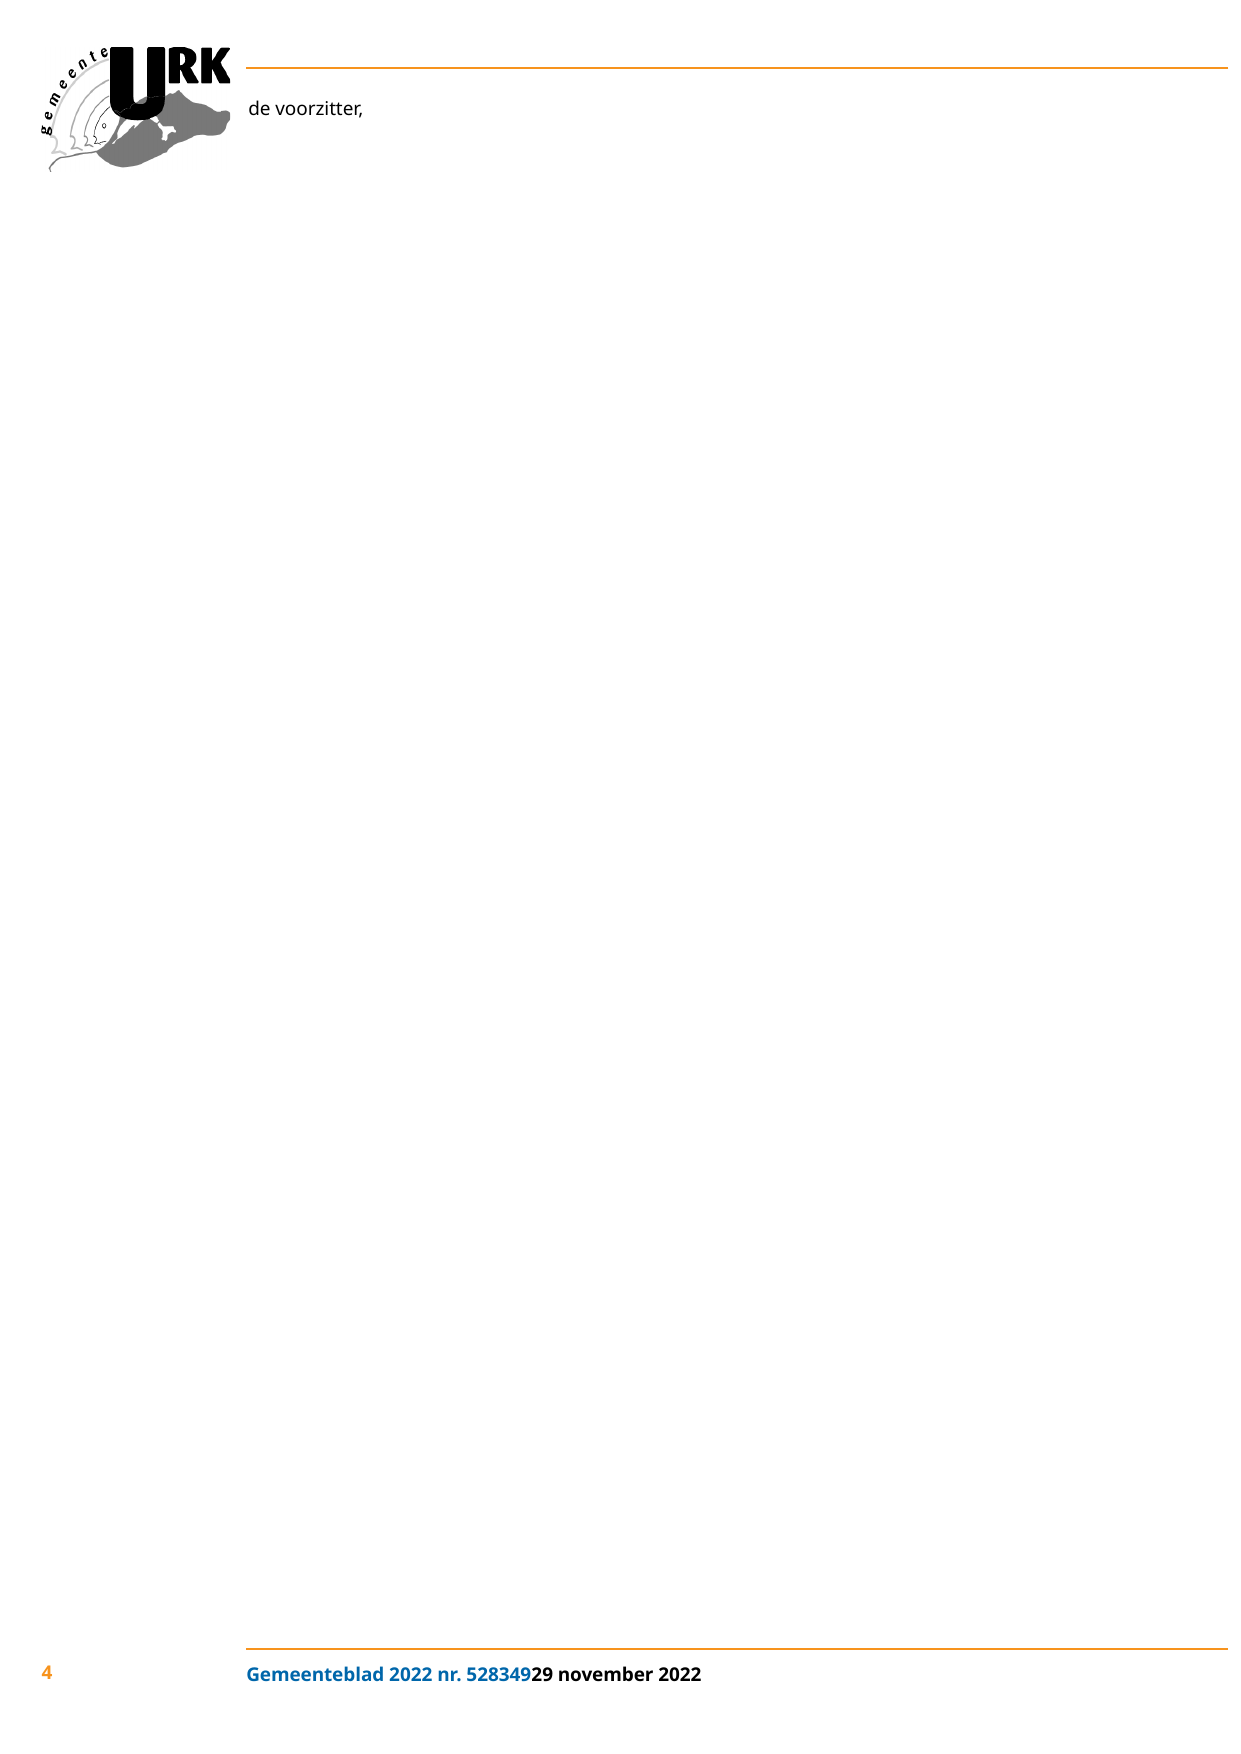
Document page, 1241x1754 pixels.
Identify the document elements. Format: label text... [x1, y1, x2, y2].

text de voorzitter, [248, 95, 1152, 121]
picture [41, 47, 231, 172]
